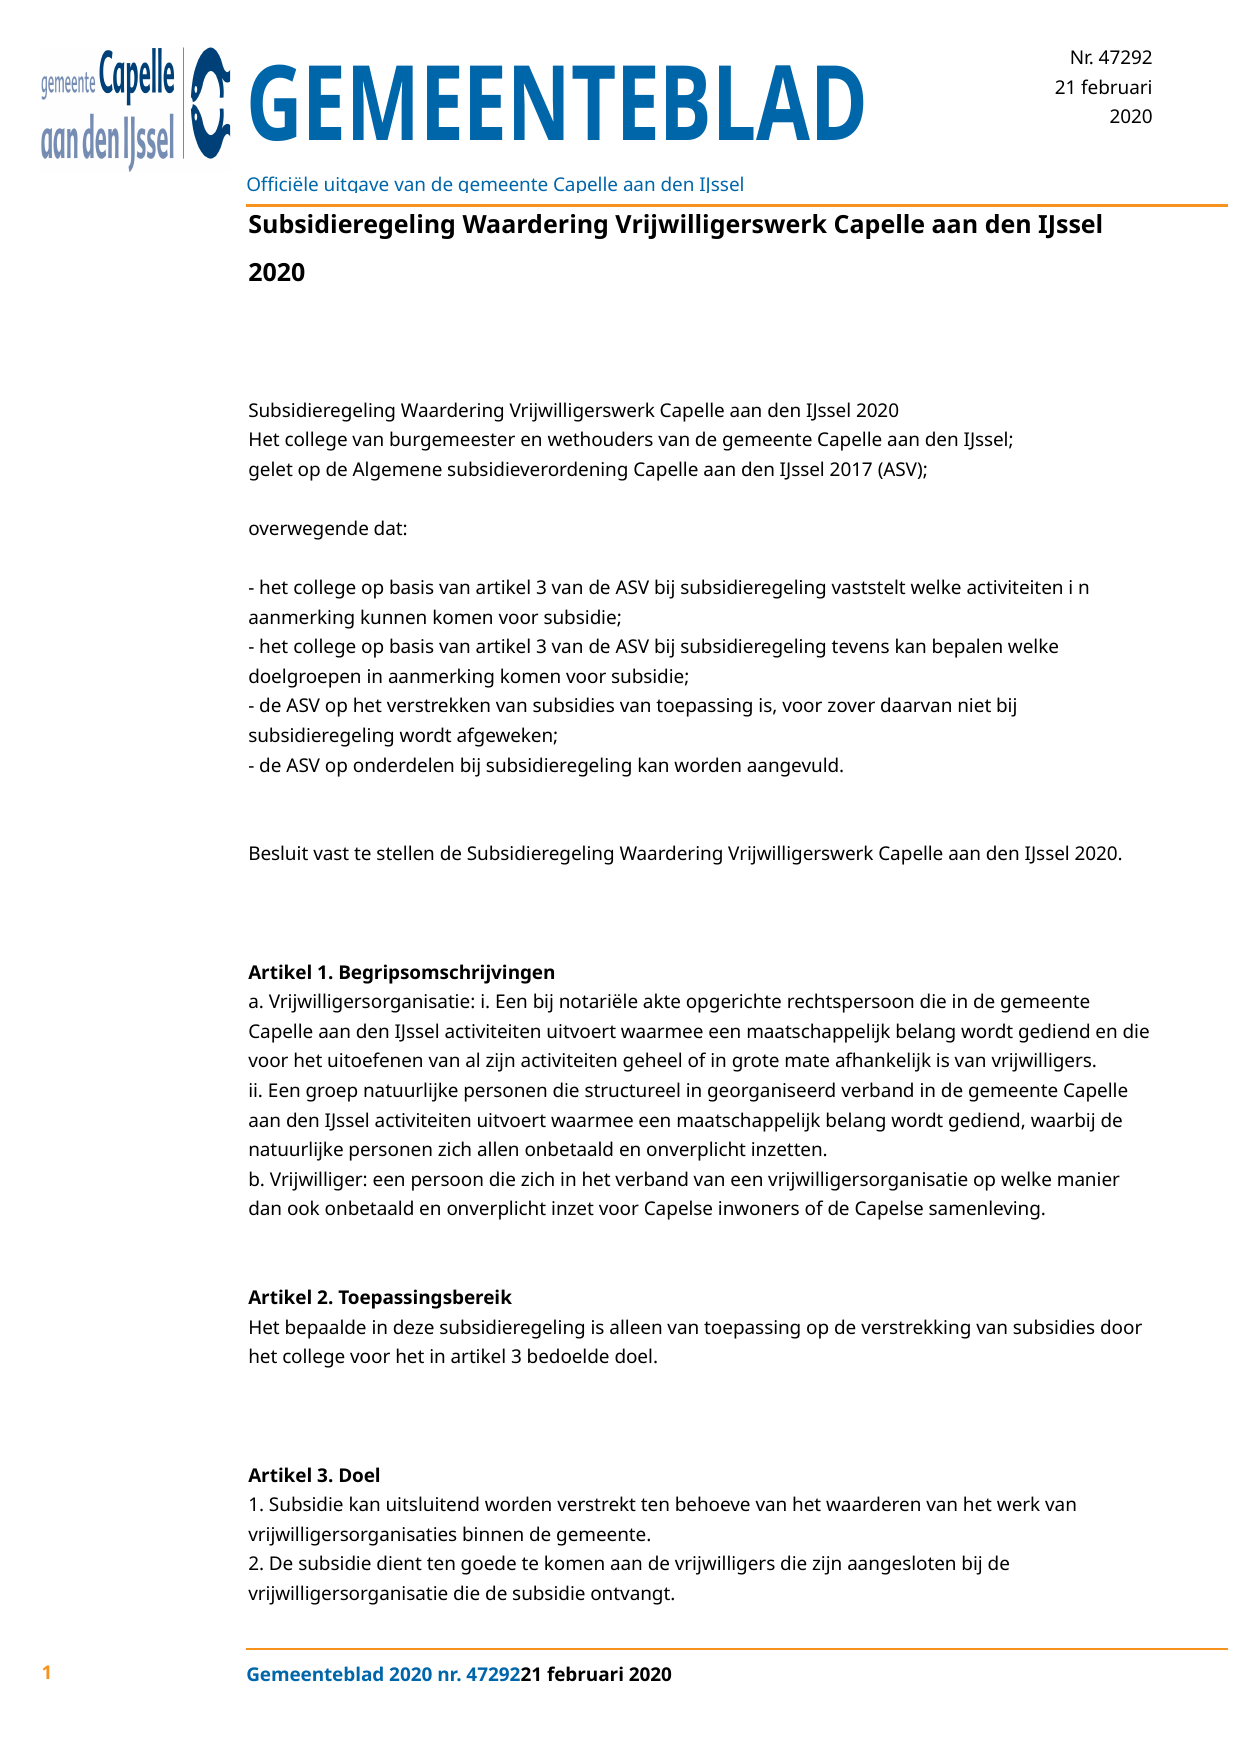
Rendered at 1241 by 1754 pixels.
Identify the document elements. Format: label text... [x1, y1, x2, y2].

text Subsidieregeling Waardering Vrijwilligerswerk Capelle aan den IJssel 2020 [248, 397, 1152, 422]
text - het college op basis van artikel 3 van de ASV bij subsidieregeling tevens kan bepalen welke doelgroepen in aanmerking komen voor subsidie; [248, 633, 1152, 689]
text - de ASV op onderdelen bij subsidieregeling kan worden aangevuld. [248, 752, 1152, 777]
text 2. De subsidie dient ten goede te komen aan de vrijwilligers die zijn aangesloten bij de vrijwilligersorganisatie die de subsidie ontvangt. [248, 1551, 1152, 1606]
text 1. Subsidie kan uitsluitend worden verstrekt ten behoeve van het waarderen van het werk van vrijwilligersorganisaties binnen de gemeente. [248, 1491, 1152, 1547]
text Subsidieregeling Waardering Vrijwilligerswerk Capelle aan den IJssel 2020 [248, 207, 1152, 288]
text overwegende dat: [248, 515, 1152, 541]
text Artikel 1. Begripsomschrijvingen [248, 959, 1152, 984]
text b. Vrijwilliger: een persoon die zich in het verband van een vrijwilligersorganisatie op welke manier dan ook onbetaald en onverplicht inzet voor Capelse inwoners of de Capelse samenleving. [248, 1166, 1152, 1221]
text ii. Een groep natuurlijke personen die structureel in georganiseerd verband in de gemeente Capelle aan den IJssel activiteiten uitvoert waarmee een maatschappelijk belang wordt gediend, waarbij de natuurlijke personen zich allen onbetaald en onverplicht inzetten. [248, 1077, 1152, 1162]
text gelet op de Algemene subsidieverordening Capelle aan den IJssel 2017 (ASV); [248, 456, 1152, 482]
text Het bepaalde in deze subsidieregeling is alleen van toepassing op de verstrekking van subsidies door het college voor het in artikel 3 bedoelde doel. [248, 1314, 1152, 1369]
text - de ASV op het verstrekken van subsidies van toepassing is, voor zover daarvan niet bij subsidieregeling wordt afgeweken; [248, 693, 1152, 748]
text Besluit vast te stellen de Subsidieregeling Waardering Vrijwilligerswerk Capelle aan den IJssel 2020. [248, 841, 1152, 866]
text Artikel 2. Toepassingsbereik [248, 1284, 1152, 1310]
picture [41, 47, 231, 172]
text a. Vrijwilligersorganisatie: i. Een bij notariële akte opgerichte rechtspersoon die in de gemeente Capelle aan den IJssel activiteiten uitvoert waarmee een maatschappelijk belang wordt gediend en die voor het uitoefenen van al zijn activiteiten geheel of in grote mate afhankelijk is van vrijwilligers. [248, 988, 1152, 1073]
text Het college van burgemeester en wethouders van de gemeente Capelle aan den IJssel; [248, 426, 1152, 452]
text - het college op basis van artikel 3 van de ASV bij subsidieregeling vaststelt welke activiteiten i n aanmerking kunnen komen voor subsidie; [248, 574, 1152, 629]
text Artikel 3. Doel [248, 1462, 1152, 1487]
